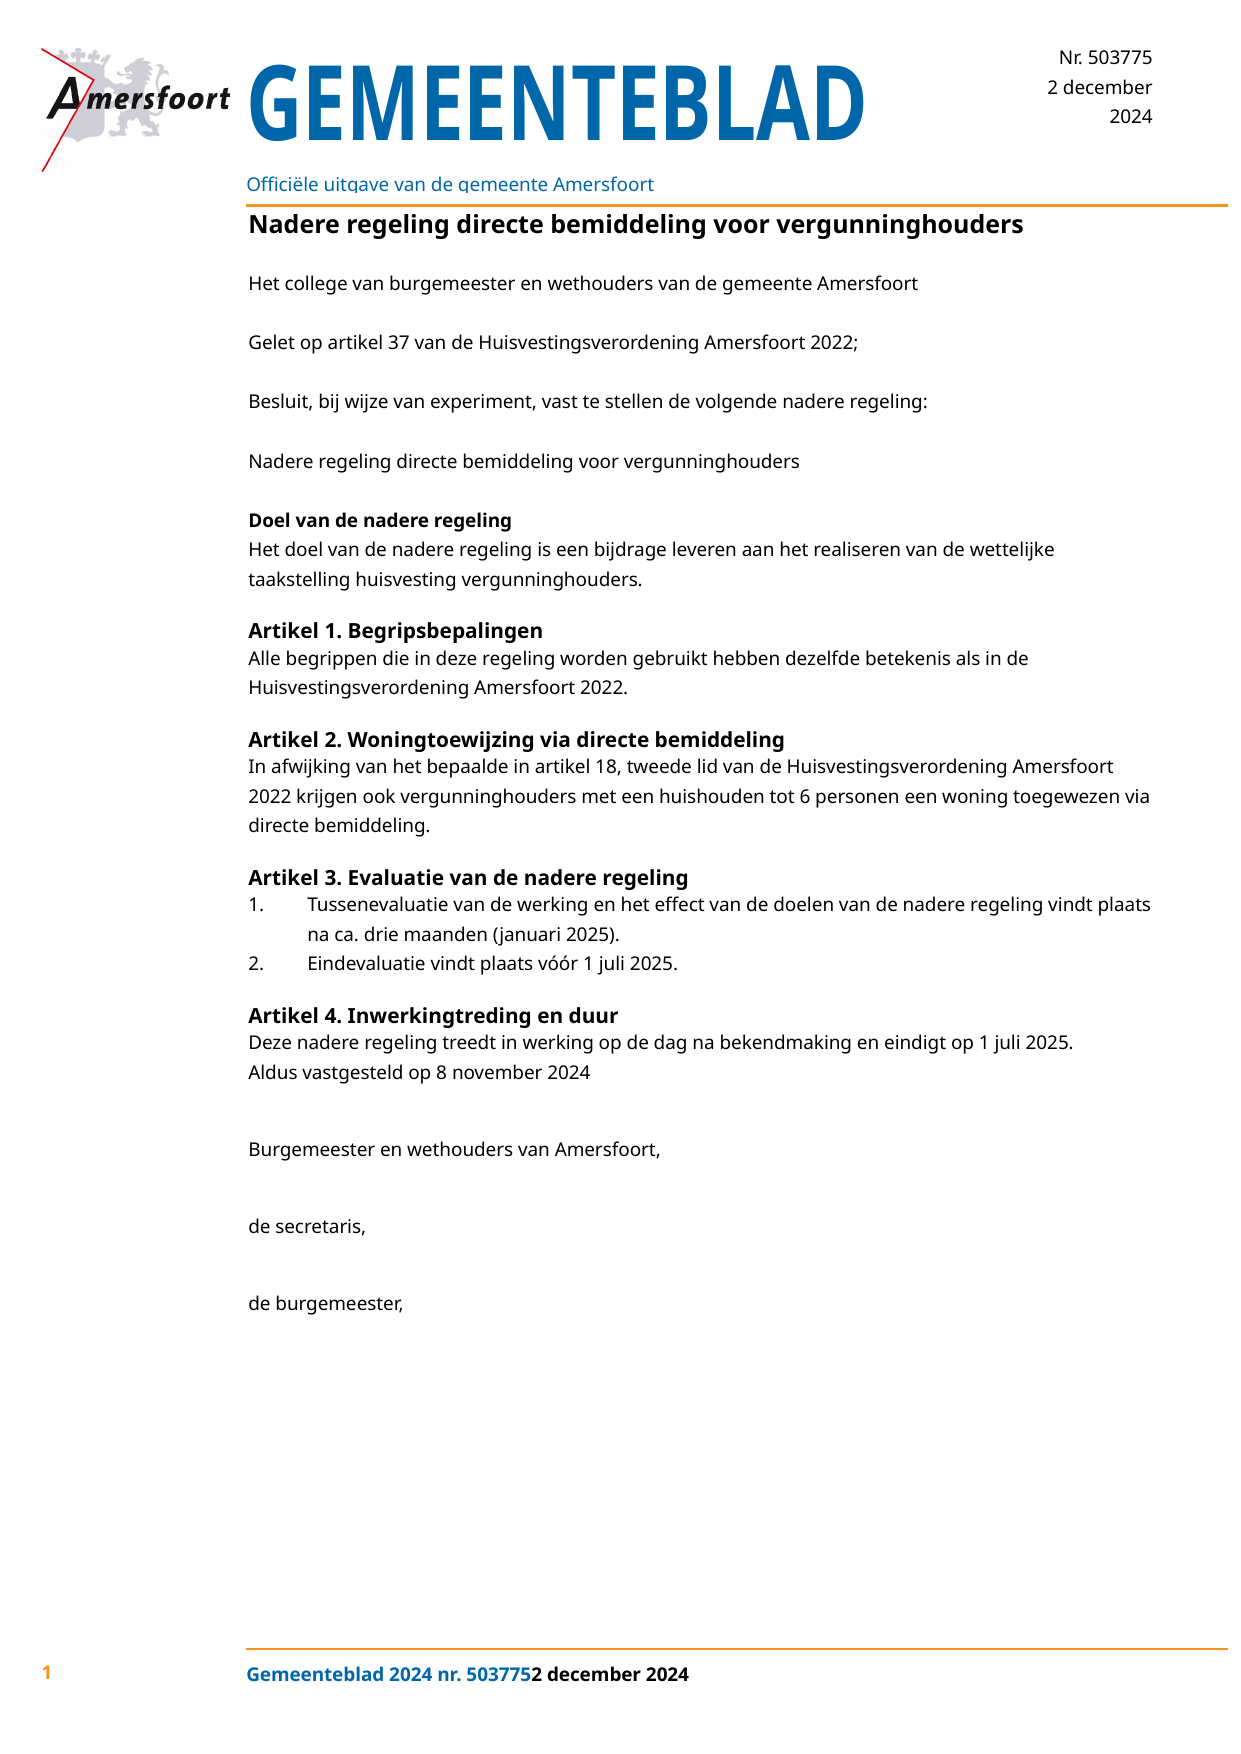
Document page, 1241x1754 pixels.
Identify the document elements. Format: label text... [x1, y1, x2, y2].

text Het doel van de nadere regeling is een bijdrage leveren aan het realiseren van de wettelijke taakstelling huisvesting vergunninghouders. [248, 537, 1152, 592]
text Deze nadere regeling treedt in werking op de dag na bekendmaking en eindigt op 1 juli 2025. [248, 1029, 1152, 1055]
text Nadere regeling directe bemiddeling voor vergunninghouders [248, 207, 1152, 241]
text Artikel 1. Begripsbepalingen [248, 617, 1152, 645]
text de secretaris, [248, 1213, 1152, 1239]
text Het college van burgemeester en wethouders van de gemeente Amersfoort [248, 270, 1152, 296]
text In afwijking van het bepaalde in artikel 18, tweede lid van de Huisvestingsverordening Amersfoort 2022 krijgen ook vergunninghouders met een huishouden tot 6 personen een woning toegewezen via directe bemiddeling. [248, 753, 1152, 838]
text Burgemeester en wethouders van Amersfoort, [248, 1136, 1152, 1162]
text Besluit, bij wijze van experiment, vast te stellen de volgende nadere regeling: [248, 389, 1152, 414]
text de burgemeester, [248, 1291, 1152, 1316]
text Artikel 2. Woningtoewijzing via directe bemiddeling [248, 725, 1152, 753]
text Artikel 4. Inwerkingtreding en duur [248, 1001, 1152, 1029]
text Doel van de nadere regeling [248, 507, 1152, 533]
text Nadere regeling directe bemiddeling voor vergunninghouders [248, 448, 1152, 473]
text Gelet op artikel 37 van de Huisvestingsverordening Amersfoort 2022; [248, 329, 1152, 355]
list Eindevaluatie vindt plaats vóór 1 juli 2025. [248, 951, 1152, 976]
text Aldus vastgesteld op 8 november 2024 [248, 1059, 1152, 1085]
text Artikel 3. Evaluatie van de nadere regeling [248, 863, 1152, 891]
list Tussenevaluatie van de werking en het effect van de doelen van de nadere regeling vindt plaats na ca. drie maanden (januari 2025). [248, 891, 1152, 947]
picture [41, 47, 231, 172]
text Alle begrippen die in deze regeling worden gebruikt hebben dezelfde betekenis als in de Huisvestingsverordening Amersfoort 2022. [248, 645, 1152, 700]
